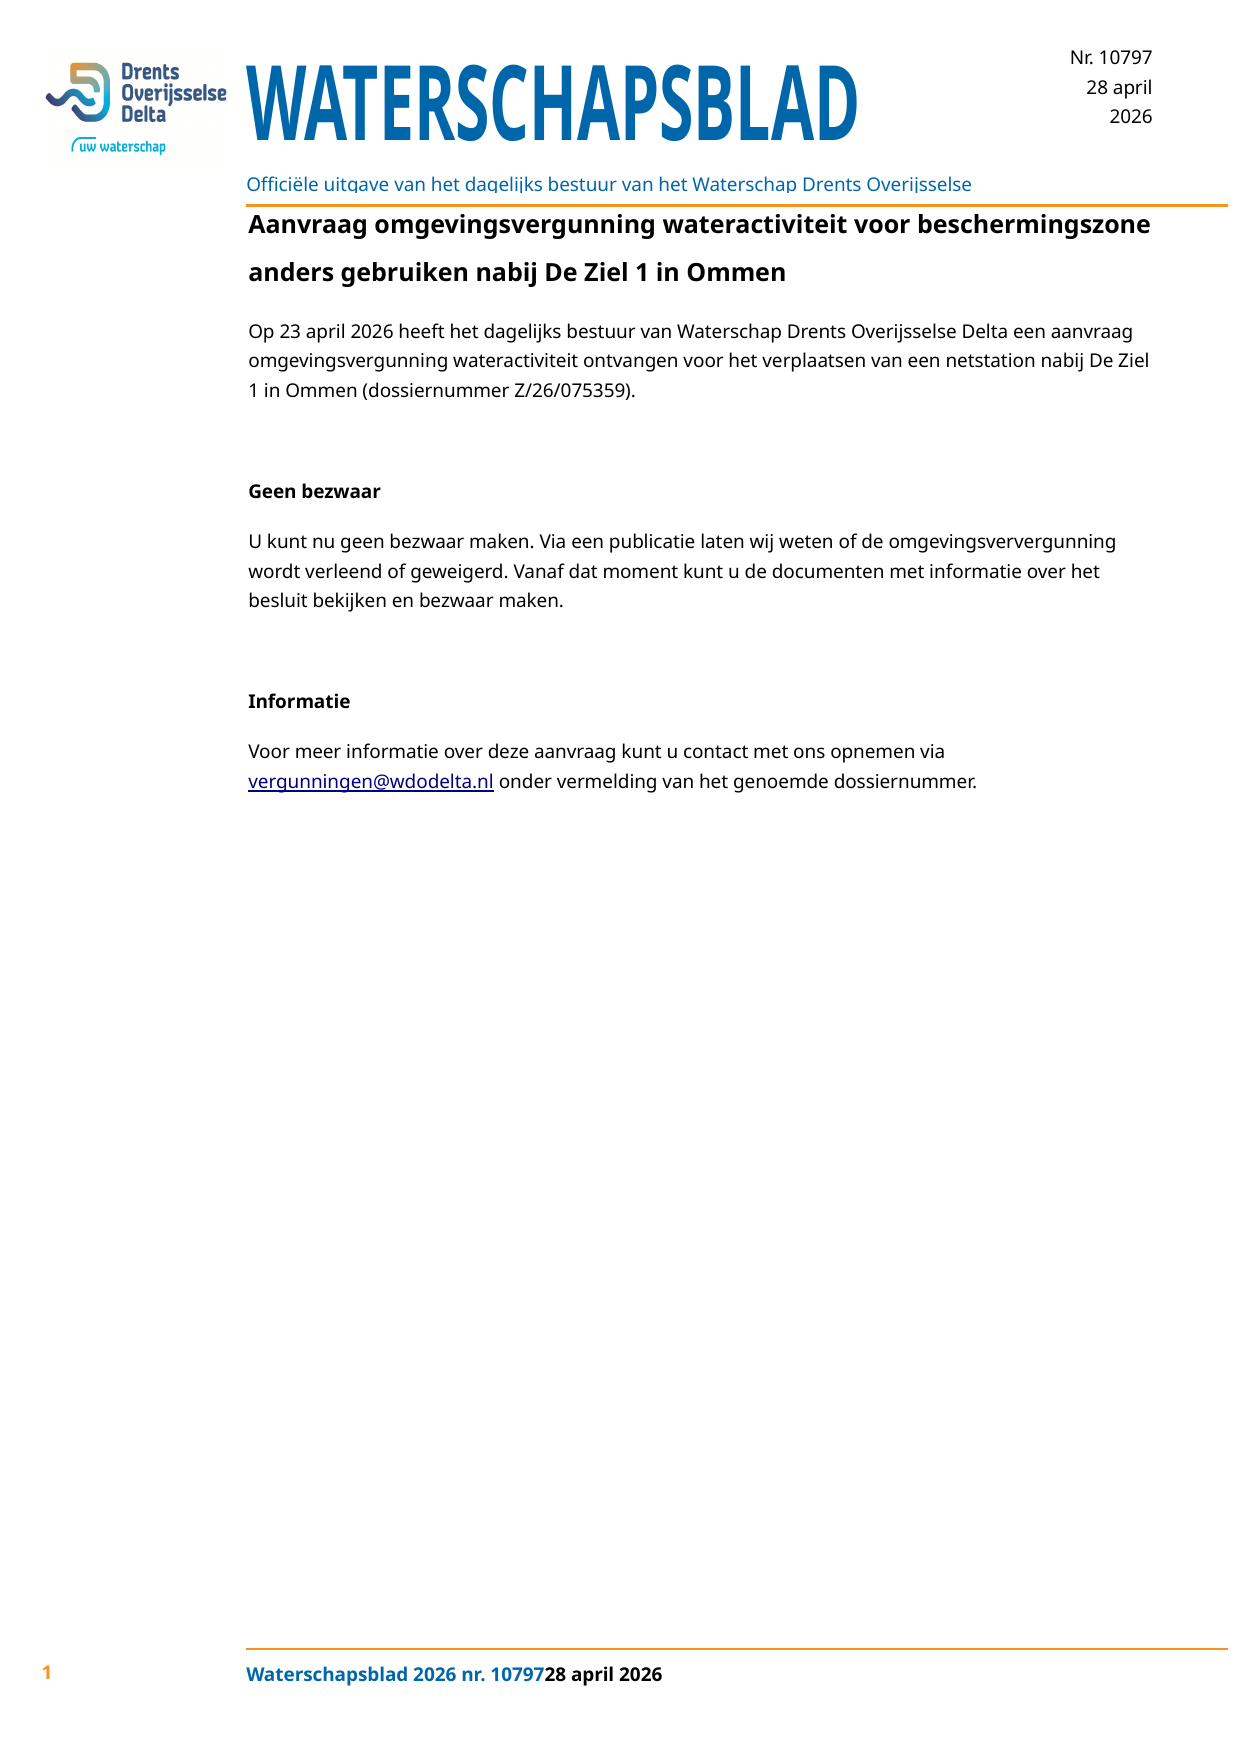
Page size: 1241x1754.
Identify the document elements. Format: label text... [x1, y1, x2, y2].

picture [41, 47, 231, 172]
text Informatie [248, 688, 1152, 714]
text Aanvraag omgevingsvergunning wateractiviteit voor beschermingszone anders gebruiken nabij De Ziel 1 in Ommen [248, 207, 1152, 288]
text Op 23 april 2026 heeft het dagelijks bestuur van Waterschap Drents Overijsselse Delta een aanvraag omgevingsvergunning wateractiviteit ontvangen voor het verplaatsen van een netstation nabij De Ziel 1 in Ommen (dossiernummer Z/26/075359). [248, 318, 1152, 403]
text Geen bezwaar [248, 478, 1152, 504]
text Voor meer informatie over deze aanvraag kunt u contact met ons opnemen via vergunningen@wdodelta.nl onder vermelding van het genoemde dossiernummer. [248, 739, 1152, 794]
text U kunt nu geen bezwaar maken. Via een publicatie laten wij weten of de omgevingsververgunning wordt verleend of geweigerd. Vanaf dat moment kunt u de documenten met informatie over het besluit bekijken en bezwaar maken. [248, 528, 1152, 613]
